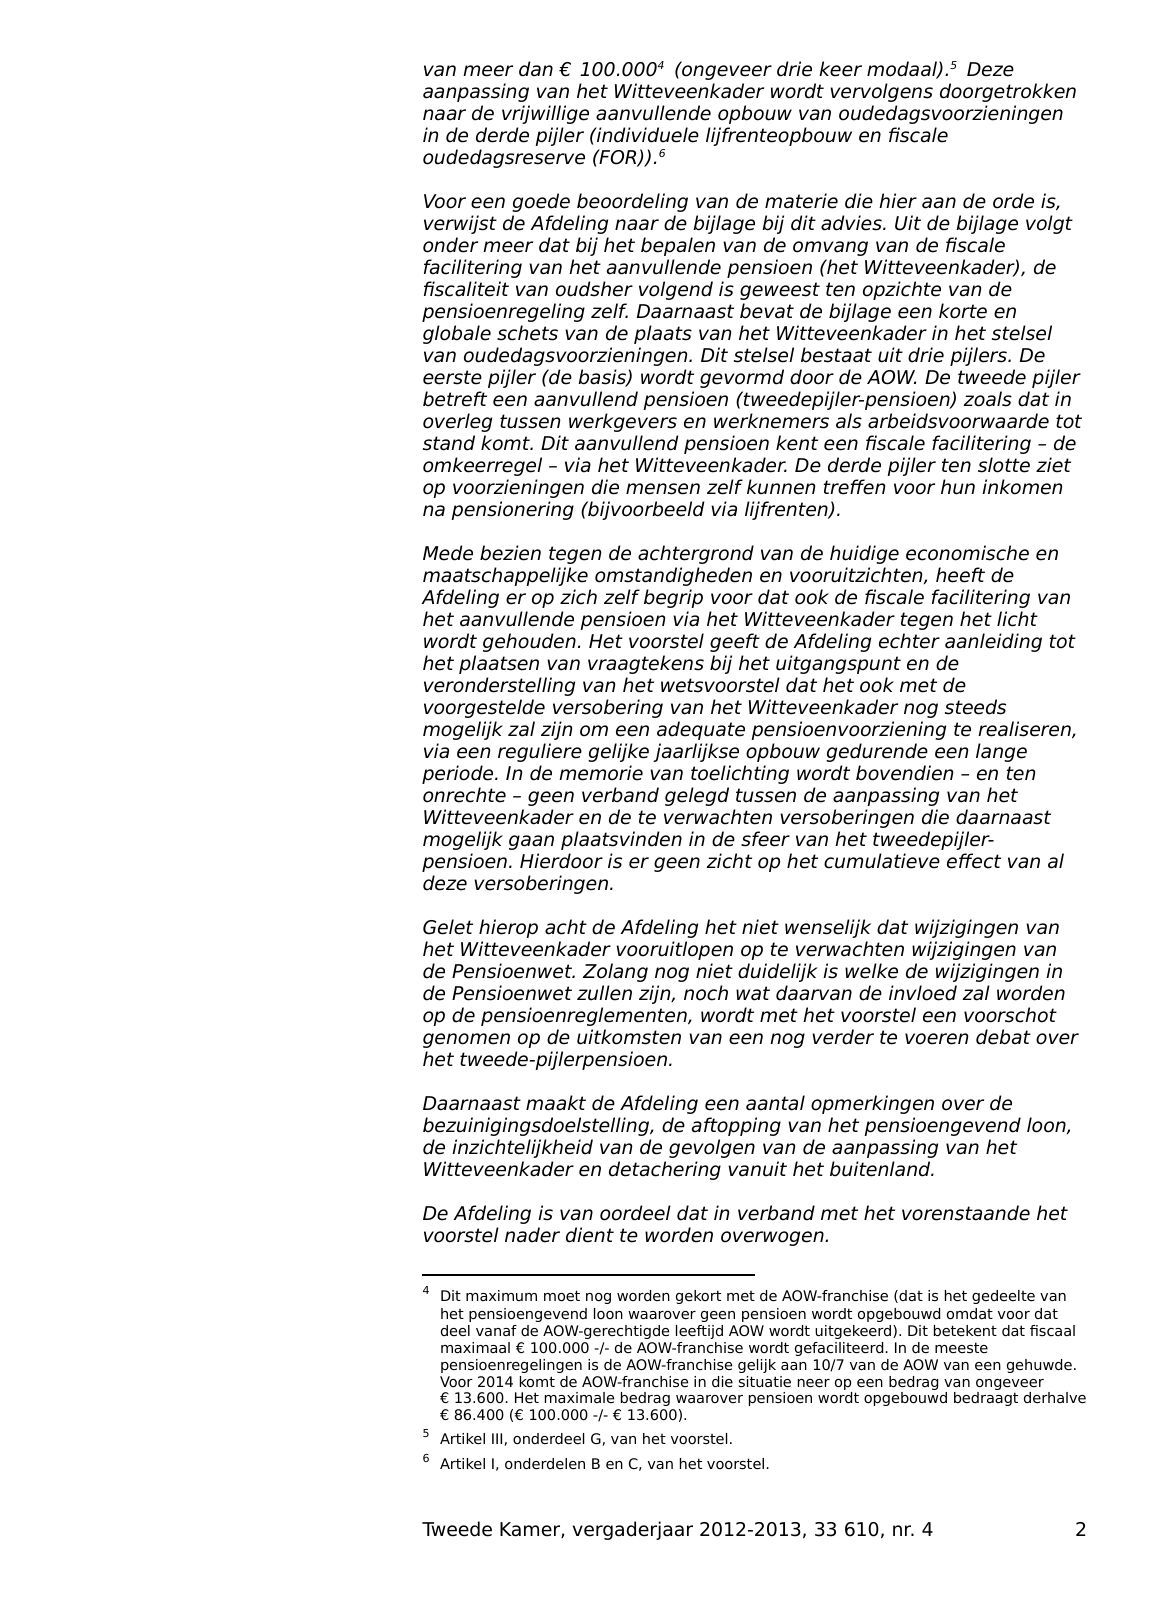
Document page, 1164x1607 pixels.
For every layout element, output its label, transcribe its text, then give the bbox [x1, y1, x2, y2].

text van meer dan € 100.000 (ongeveer drie keer modaal). Deze aanpassing van het Witteveenkader wordt vervolgens doorgetrokken naar de vrijwillige aanvullende opbouw van oudedagsvoorzieningen in de derde pijler (individuele lijfrenteopbouw en fiscale oudedagsreserve (FOR)). [422, 59, 1087, 169]
text Mede bezien tegen de achtergrond van de huidige economische en maatschappelijke omstandigheden en vooruitzichten, heeft de Afdeling er op zich zelf begrip voor dat ook de fiscale facilitering van het aanvullende pensioen via het Witteveenkader tegen het licht wordt gehouden. Het voorstel geeft de Afdeling echter aanleiding tot het plaatsen van vraagtekens bij het uitgangspunt en de veronderstelling van het wetsvoorstel dat het ook met de voorgestelde versobering van het Witteveenkader nog steeds mogelijk zal zijn om een adequate pensioenvoorziening te realiseren, via een reguliere gelijke jaarlijkse opbouw gedurende een lange periode. In de memorie van toelichting wordt bovendien – en ten onrechte – geen verband gelegd tussen de aanpassing van het Witteveenkader en de te verwachten versoberingen die daarnaast mogelijk gaan plaatsvinden in de sfeer van het tweedepijler-pensioen. Hierdoor is er geen zicht op het cumulatieve effect van al deze versoberingen. [422, 543, 1087, 895]
text Artikel I, onderdelen B en C, van het voorstel. [422, 1452, 1087, 1474]
text Voor een goede beoordeling van de materie die hier aan de orde is, verwijst de Afdeling naar de bijlage bij dit advies. Uit de bijlage volgt onder meer dat bij het bepalen van de omvang van de fiscale facilitering van het aanvullende pensioen (het Witteveenkader), de fiscaliteit van oudsher volgend is geweest ten opzichte van de pensioenregeling zelf. Daarnaast bevat de bijlage een korte en globale schets van de plaats van het Witteveenkader in het stelsel van oudedagsvoorzieningen. Dit stelsel bestaat uit drie pijlers. De eerste pijler (de basis) wordt gevormd door de AOW. De tweede pijler betreft een aanvullend pensioen (tweedepijler-pensioen) zoals dat in overleg tussen werkgevers en werknemers als arbeidsvoorwaarde tot stand komt. Dit aanvullend pensioen kent een fiscale facilitering – de omkeerregel – via het Witteveenkader. De derde pijler ten slotte ziet op voorzieningen die mensen zelf kunnen treffen voor hun inkomen na pensionering (bijvoorbeeld via lijfrenten). [422, 191, 1087, 521]
text Gelet hierop acht de Afdeling het niet wenselijk dat wijzigingen van het Witteveenkader vooruitlopen op te verwachten wijzigingen van de Pensioenwet. Zolang nog niet duidelijk is welke de wijzigingen in de Pensioenwet zullen zijn, noch wat daarvan de invloed zal worden op de pensioenreglementen, wordt met het voorstel een voorschot genomen op de uitkomsten van een nog verder te voeren debat over het tweede-pijlerpensioen. [422, 917, 1087, 1071]
text De Afdeling is van oordeel dat in verband met het vorenstaande het voorstel nader dient te worden overwogen. [422, 1203, 1087, 1247]
text Daarnaast maakt de Afdeling een aantal opmerkingen over de bezuinigingsdoelstelling, de aftopping van het pensioengevend loon, de inzichtelijkheid van de gevolgen van de aanpassing van het Witteveenkader en detachering vanuit het buitenland. [422, 1093, 1087, 1181]
text Artikel III, onderdeel G, van het voorstel. [422, 1427, 1087, 1449]
text Dit maximum moet nog worden gekort met de AOW-franchise (dat is het gedeelte van het pensioengevend loon waarover geen pensioen wordt opgebouwd omdat voor dat deel vanaf de AOW-gerechtigde leeftijd AOW wordt uitgekeerd). Dit betekent dat fiscaal maximaal € 100.000 -/- de AOW-franchise wordt gefaciliteerd. In de meeste pensioenregelingen is de AOW-franchise gelijk aan 10/7 van de AOW van een gehuwde. Voor 2014 komt de AOW-franchise in die situatie neer op een bedrag van ongeveer € 13.600. Het maximale bedrag waarover pensioen wordt opgebouwd bedraagt derhalve € 86.400 (€ 100.000 -/- € 13.600). [422, 1284, 1087, 1424]
